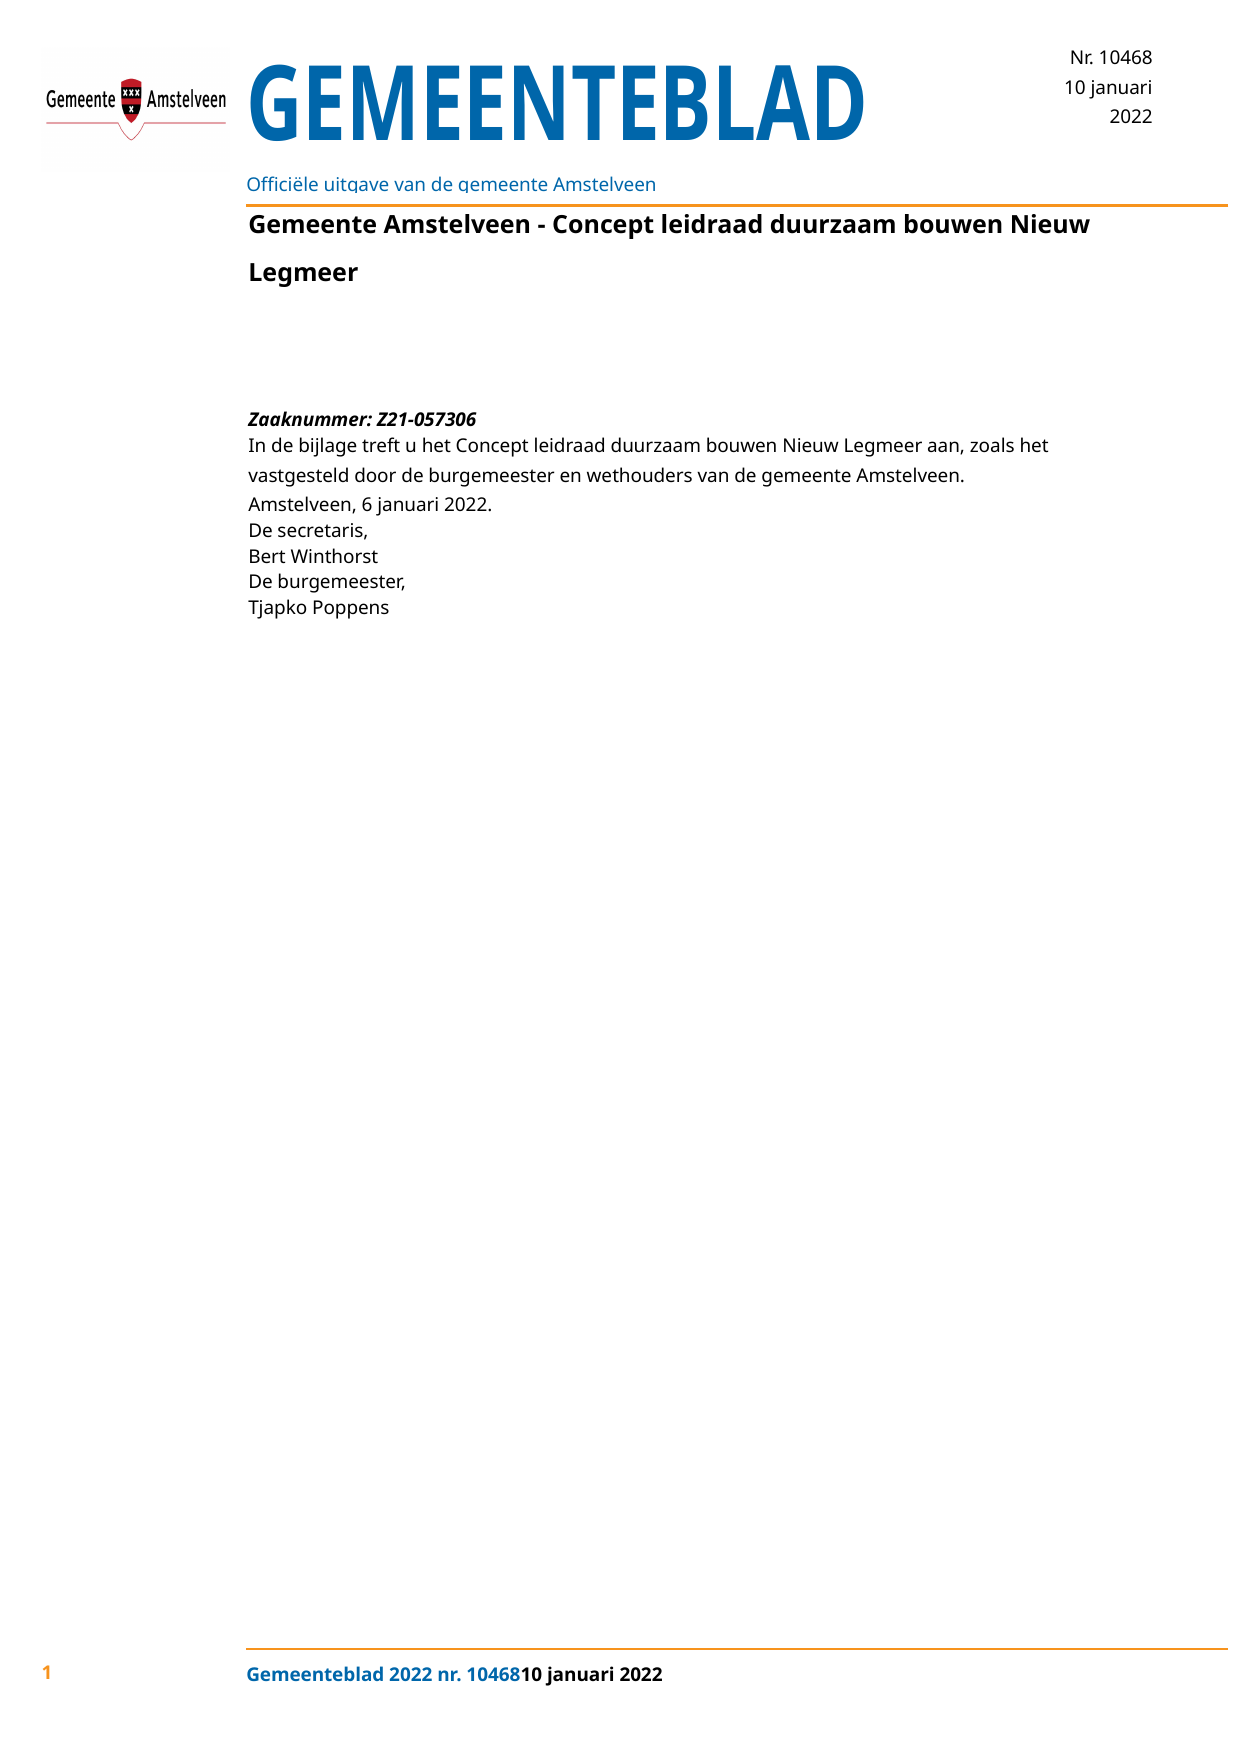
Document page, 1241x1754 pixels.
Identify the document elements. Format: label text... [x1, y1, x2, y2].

text De burgemeester, [248, 568, 1152, 594]
picture [41, 47, 231, 172]
text Tjapko Poppens [248, 594, 1152, 620]
text Gemeente Amstelveen - Concept leidraad duurzaam bouwen Nieuw Legmeer [248, 207, 1152, 288]
text De secretaris, [248, 517, 1152, 543]
text In de bijlage treft u het Concept leidraad duurzaam bouwen Nieuw Legmeer aan, zoals het vastgesteld door de burgemeester en wethouders van de gemeente Amstelveen. [248, 432, 1152, 487]
text Amstelveen, 6 januari 2022. [248, 491, 1152, 517]
text Zaaknummer: Z21-057306 [248, 406, 1152, 432]
text Bert Winthorst [248, 543, 1152, 568]
